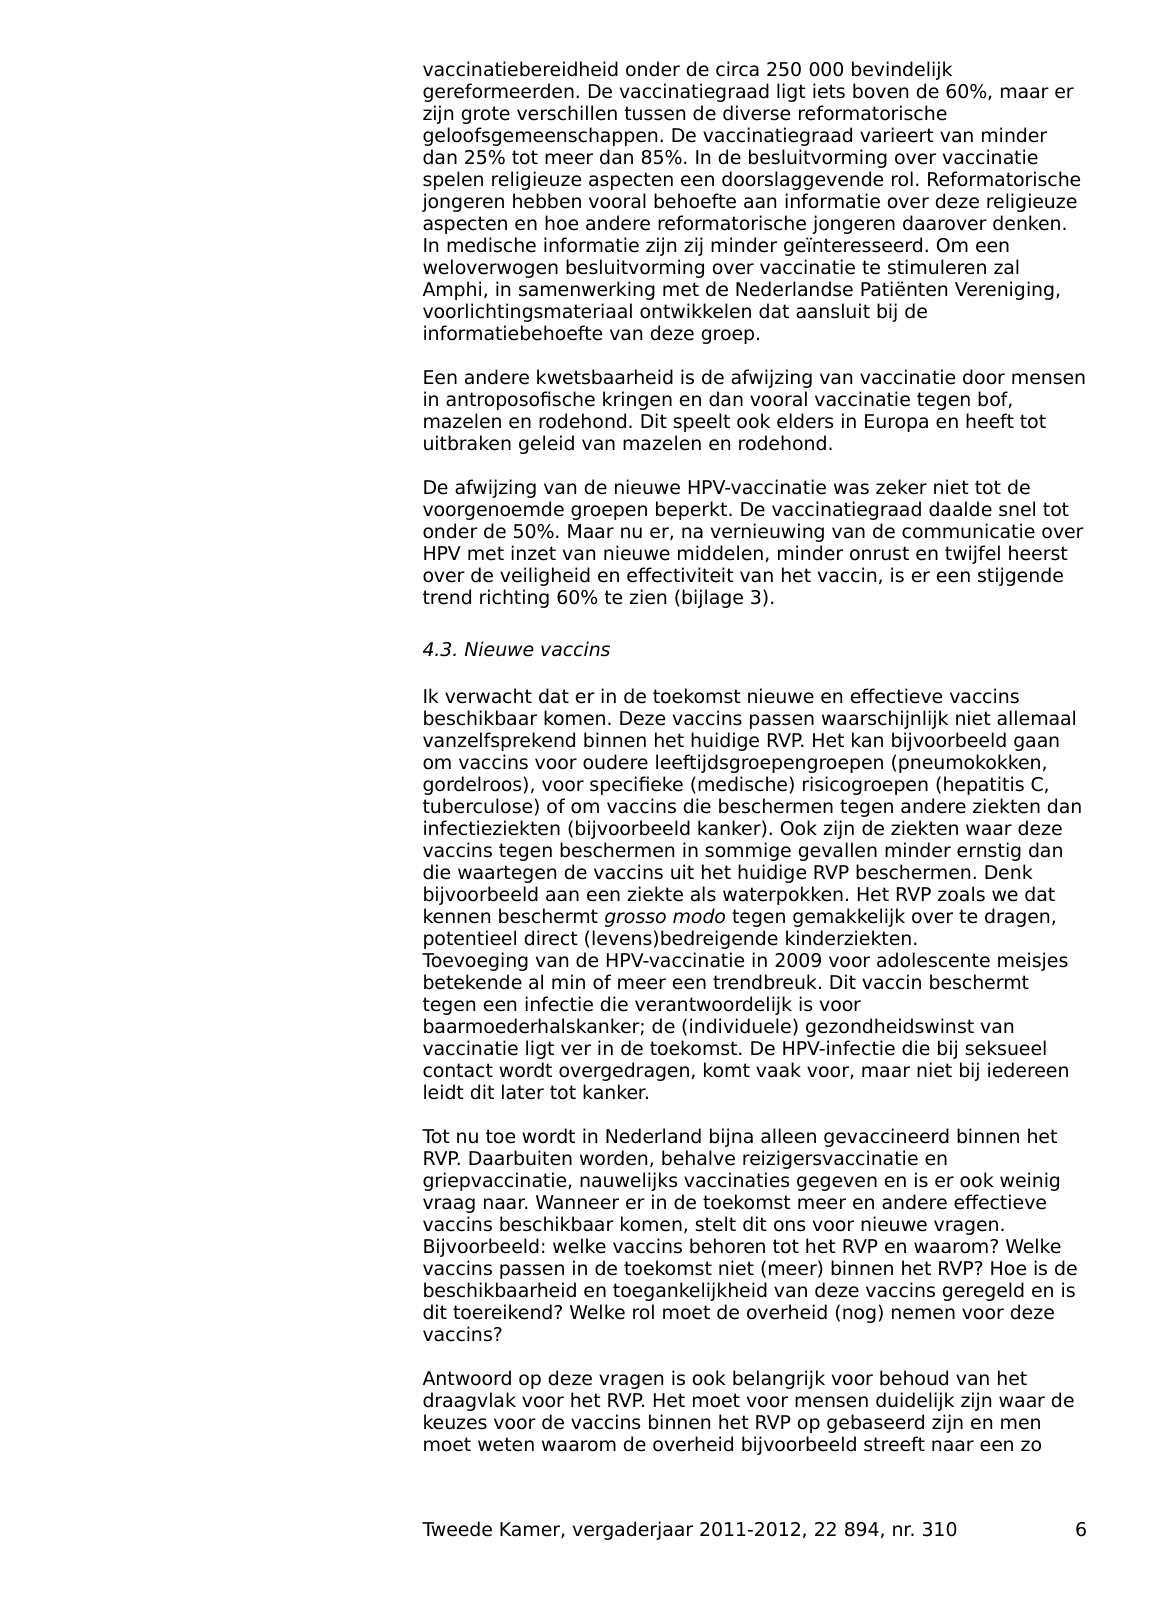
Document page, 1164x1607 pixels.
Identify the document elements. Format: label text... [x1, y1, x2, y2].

text Ik verwacht dat er in de toekomst nieuwe en effectieve vaccins beschikbaar komen. Deze vaccins passen waarschijnlijk niet allemaal vanzelfsprekend binnen het huidige RVP. Het kan bijvoorbeeld gaan om vaccins voor oudere leeftijdsgroepengroepen (pneumokokken, gordelroos), voor specifieke (medische) risicogroepen (hepatitis C, tuberculose) of om vaccins die beschermen tegen andere ziekten dan infectieziekten (bijvoorbeeld kanker). Ook zijn de ziekten waar deze vaccins tegen beschermen in sommige gevallen minder ernstig dan die waartegen de vaccins uit het huidige RVP beschermen. Denk bijvoorbeeld aan een ziekte als waterpokken. Het RVP zoals we dat kennen beschermt grosso modo tegen gemakkelijk over te dragen, potentieel direct (levens)bedreigende kinderziekten. [422, 686, 1087, 950]
text Antwoord op deze vragen is ook belangrijk voor behoud van het draagvlak voor het RVP. Het moet voor mensen duidelijk zijn waar de keuzes voor de vaccins binnen het RVP op gebaseerd zijn en men moet weten waarom de overheid bijvoorbeeld streeft naar een zo [422, 1368, 1087, 1456]
text vaccinatiebereidheid onder de circa 250 000 bevindelijk gereformeerden. De vaccinatiegraad ligt iets boven de 60%, maar er zijn grote verschillen tussen de diverse reformatorische geloofsgemeenschappen. De vaccinatiegraad varieert van minder dan 25% tot meer dan 85%. In de besluitvorming over vaccinatie spelen religieuze aspecten een doorslaggevende rol. Reformatorische jongeren hebben vooral behoefte aan informatie over deze religieuze aspecten en hoe andere reformatorische jongeren daarover denken. In medische informatie zijn zij minder geïnteresseerd. Om een weloverwogen besluitvorming over vaccinatie te stimuleren zal Amphi, in samenwerking met de Nederlandse Patiënten Vereniging, voorlichtingsmateriaal ontwikkelen dat aansluit bij de informatiebehoefte van deze groep. [422, 59, 1087, 345]
text Toevoeging van de HPV-vaccinatie in 2009 voor adolescente meisjes betekende al min of meer een trendbreuk. Dit vaccin beschermt tegen een infectie die verantwoordelijk is voor baarmoederhalskanker; de (individuele) gezondheidswinst van vaccinatie ligt ver in de toekomst. De HPV-infectie die bij seksueel contact wordt overgedragen, komt vaak voor, maar niet bij iedereen leidt dit later tot kanker. [422, 950, 1087, 1103]
text Een andere kwetsbaarheid is de afwijzing van vaccinatie door mensen in antroposofische kringen en dan vooral vaccinatie tegen bof, mazelen en rodehond. Dit speelt ook elders in Europa en heeft tot uitbraken geleid van mazelen en rodehond. [422, 367, 1087, 455]
text Tot nu toe wordt in Nederland bijna alleen gevaccineerd binnen het RVP. Daarbuiten worden, behalve reizigersvaccinatie en griepvaccinatie, nauwelijks vaccinaties gegeven en is er ook weinig vraag naar. Wanneer er in de toekomst meer en andere effectieve vaccins beschikbaar komen, stelt dit ons voor nieuwe vragen. Bijvoorbeeld: welke vaccins behoren tot het RVP en waarom? Welke vaccins passen in de toekomst niet (meer) binnen het RVP? Hoe is de beschikbaarheid en toegankelijkheid van deze vaccins geregeld en is dit toereikend? Welke rol moet de overheid (nog) nemen voor deze vaccins? [422, 1126, 1087, 1346]
subtitle 4.3. Nieuwe vaccins [422, 639, 1087, 661]
text De afwijzing van de nieuwe HPV-vaccinatie was zeker niet tot de voorgenoemde groepen beperkt. De vaccinatiegraad daalde snel tot onder de 50%. Maar nu er, na vernieuwing van de communicatie over HPV met inzet van nieuwe middelen, minder onrust en twijfel heerst over de veiligheid en effectiviteit van het vaccin, is er een stijgende trend richting 60% te zien (bijlage 3). [422, 477, 1087, 609]
